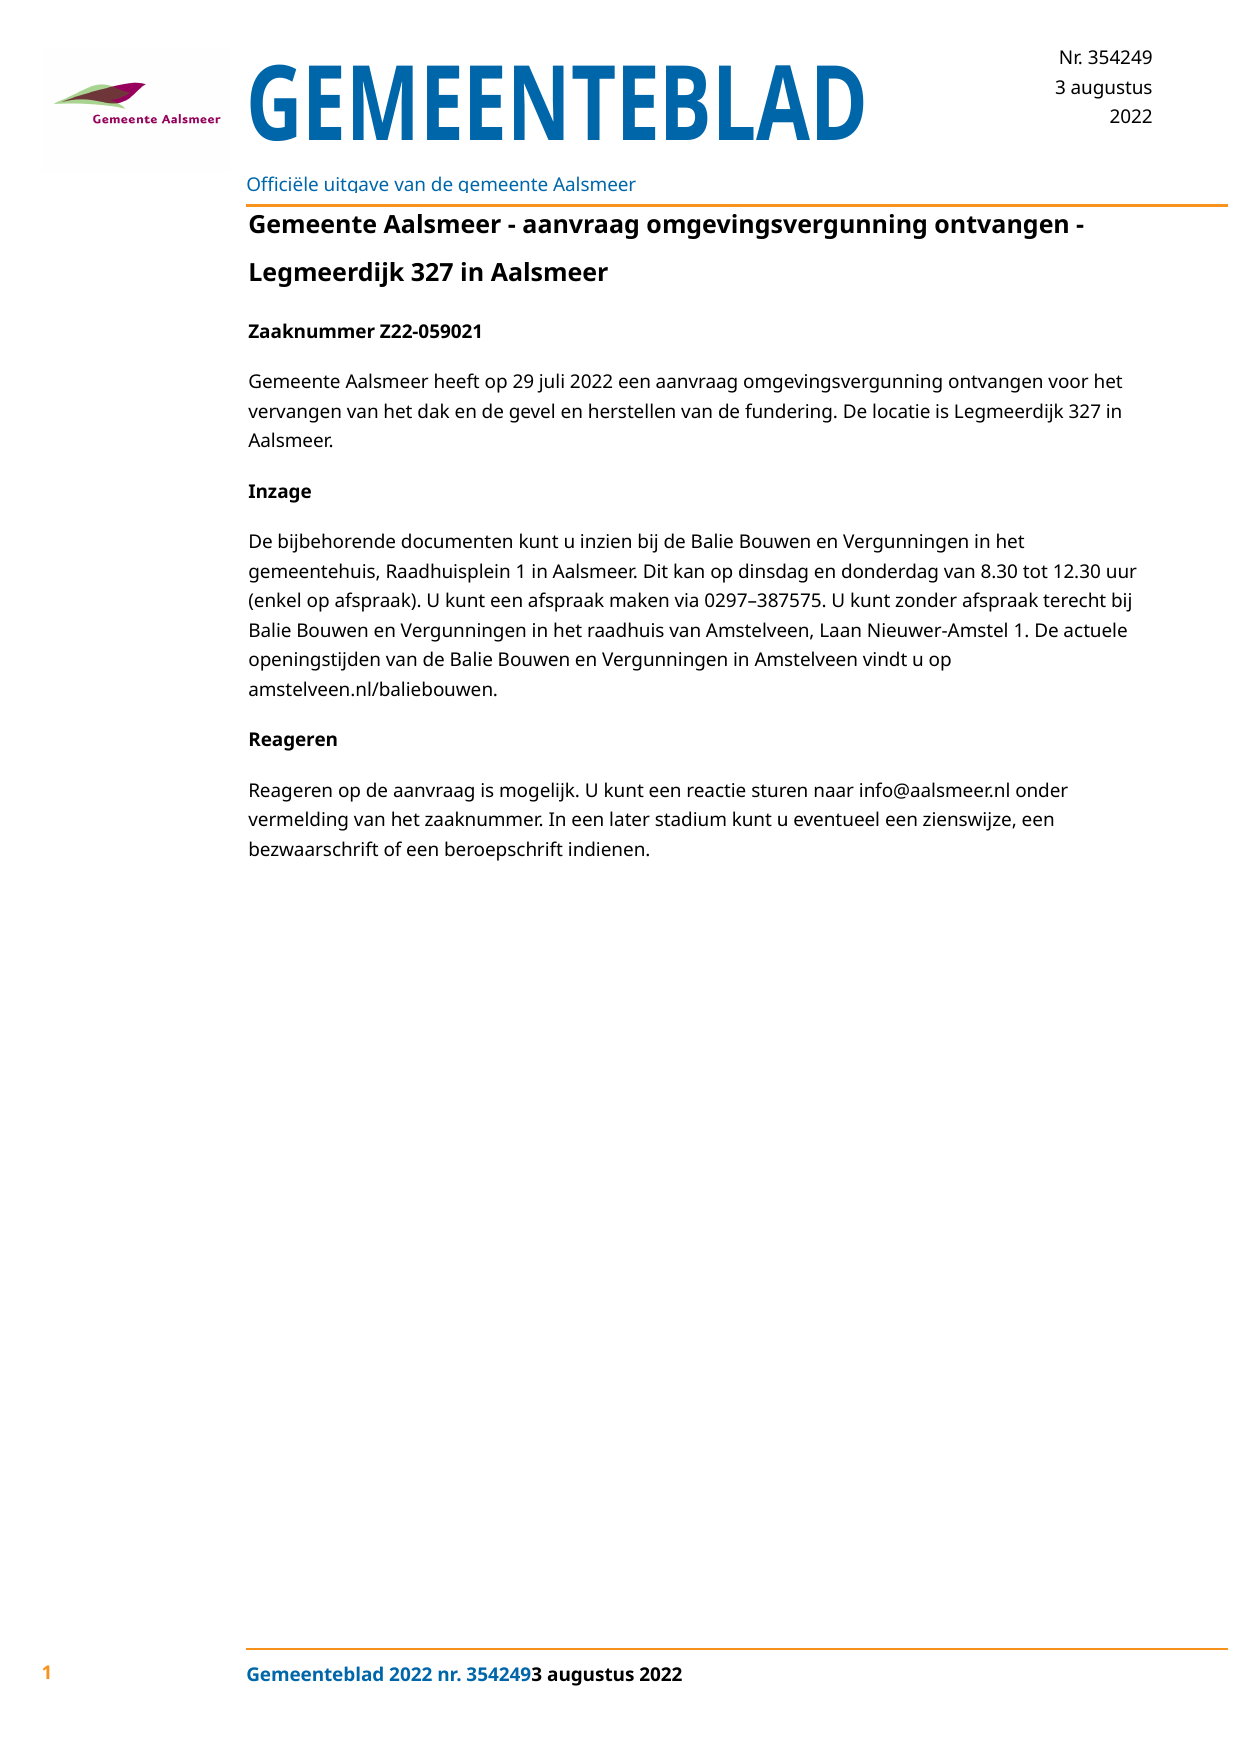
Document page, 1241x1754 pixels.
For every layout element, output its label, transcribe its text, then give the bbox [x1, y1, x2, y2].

text De bijbehorende documenten kunt u inzien bij de Balie Bouwen en Vergunningen in het gemeentehuis, Raadhuisplein 1 in Aalsmeer. Dit kan op dinsdag en donderdag van 8.30 tot 12.30 uur (enkel op afspraak). U kunt een afspraak maken via 0297–387575. U kunt zonder afspraak terecht bij Balie Bouwen en Vergunningen in het raadhuis van Amstelveen, Laan Nieuwer-Amstel 1. De actuele openingstijden van de Balie Bouwen en Vergunningen in Amstelveen vindt u op amstelveen.nl/baliebouwen. [248, 528, 1152, 702]
text Reageren [248, 727, 1152, 752]
text Gemeente Aalsmeer - aanvraag omgevingsvergunning ontvangen - Legmeerdijk 327 in Aalsmeer [248, 207, 1152, 288]
text Zaaknummer Z22-059021 [248, 318, 1152, 344]
text Reageren op de aanvraag is mogelijk. U kunt een reactie sturen naar info@aalsmeer.nl onder vermelding van het zaaknummer. In een later stadium kunt u eventueel een zienswijze, een bezwaarschrift of een beroepschrift indienen. [248, 777, 1152, 862]
text Gemeente Aalsmeer heeft op 29 juli 2022 een aanvraag omgevingsvergunning ontvangen voor het vervangen van het dak en de gevel en herstellen van de fundering. De locatie is Legmeerdijk 327 in Aalsmeer. [248, 368, 1152, 453]
picture [41, 47, 231, 172]
text Inzage [248, 478, 1152, 504]
